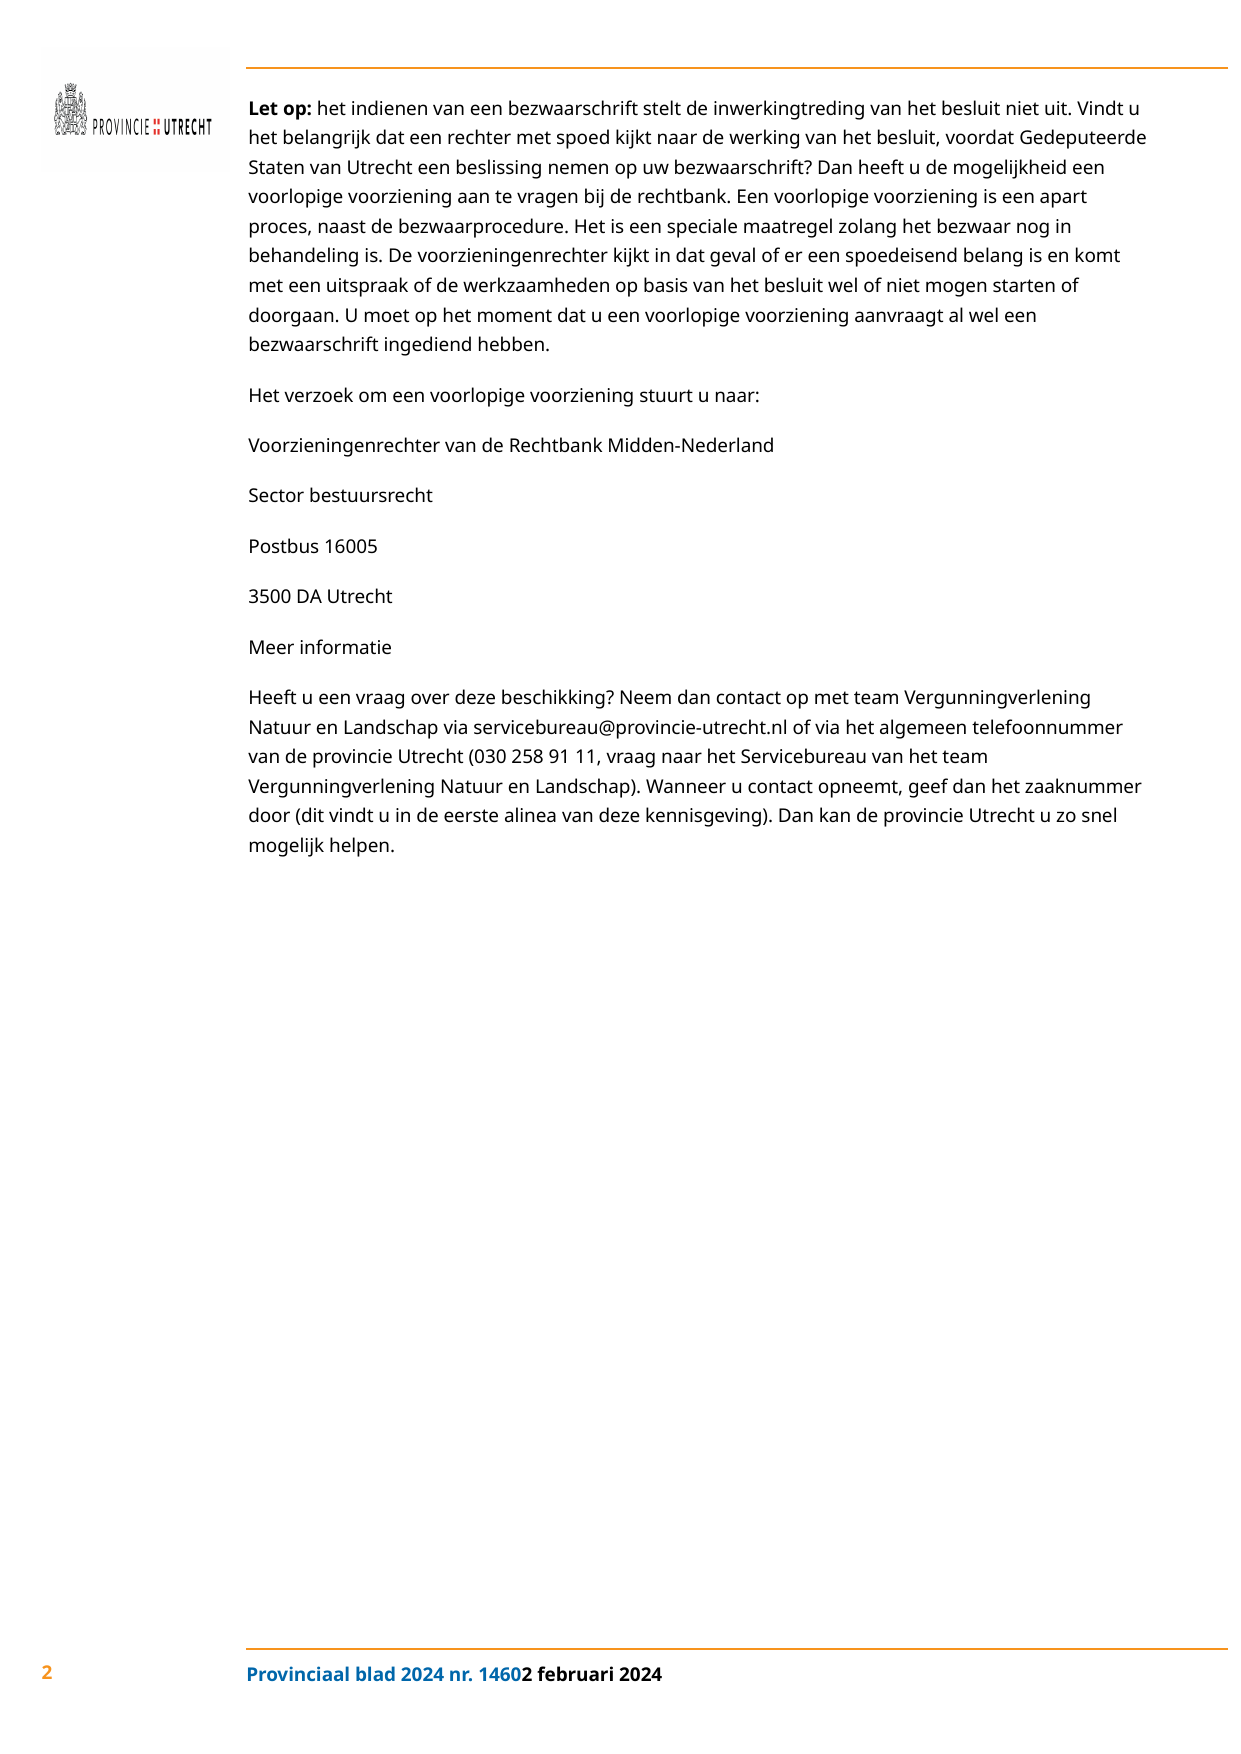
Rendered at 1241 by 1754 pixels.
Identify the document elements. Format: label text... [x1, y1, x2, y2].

text Sector bestuursrecht [248, 483, 1152, 508]
text Het verzoek om een voorlopige voorziening stuurt u naar: [248, 382, 1152, 408]
text Heeft u een vraag over deze beschikking? Neem dan contact op met team Vergunningverlening Natuur en Landschap via servicebureau@provincie-utrecht.nl of via het algemeen telefoonnummer van de provincie Utrecht (030 258 91 11, vraag naar het Servicebureau van het team Vergunningverlening Natuur en Landschap). Wanneer u contact opneemt, geef dan het zaaknummer door (dit vindt u in de eerste alinea van deze kennisgeving). Dan kan de provincie Utrecht u zo snel mogelijk helpen. [248, 684, 1152, 858]
picture [41, 47, 231, 172]
text Let op: het indienen van een bezwaarschrift stelt de inwerkingtreding van het besluit niet uit. Vindt u het belangrijk dat een rechter met spoed kijkt naar de werking van het besluit, voordat Gedeputeerde Staten van Utrecht een beslissing nemen op uw bezwaarschrift? Dan heeft u de mogelijkheid een voorlopige voorziening aan te vragen bij de rechtbank. Een voorlopige voorziening is een apart proces, naast de bezwaarprocedure. Het is een speciale maatregel zolang het bezwaar nog in behandeling is. De voorzieningenrechter kijkt in dat geval of er een spoedeisend belang is en komt met een uitspraak of de werkzaamheden op basis van het besluit wel of niet mogen starten of doorgaan. U moet op het moment dat u een voorlopige voorziening aanvraagt al wel een bezwaarschrift ingediend hebben. [248, 95, 1152, 357]
text 3500 DA Utrecht [248, 583, 1152, 609]
text Postbus 16005 [248, 533, 1152, 559]
text Voorzieningenrechter van de Rechtbank Midden-Nederland [248, 432, 1152, 458]
text Meer informatie [248, 634, 1152, 660]
